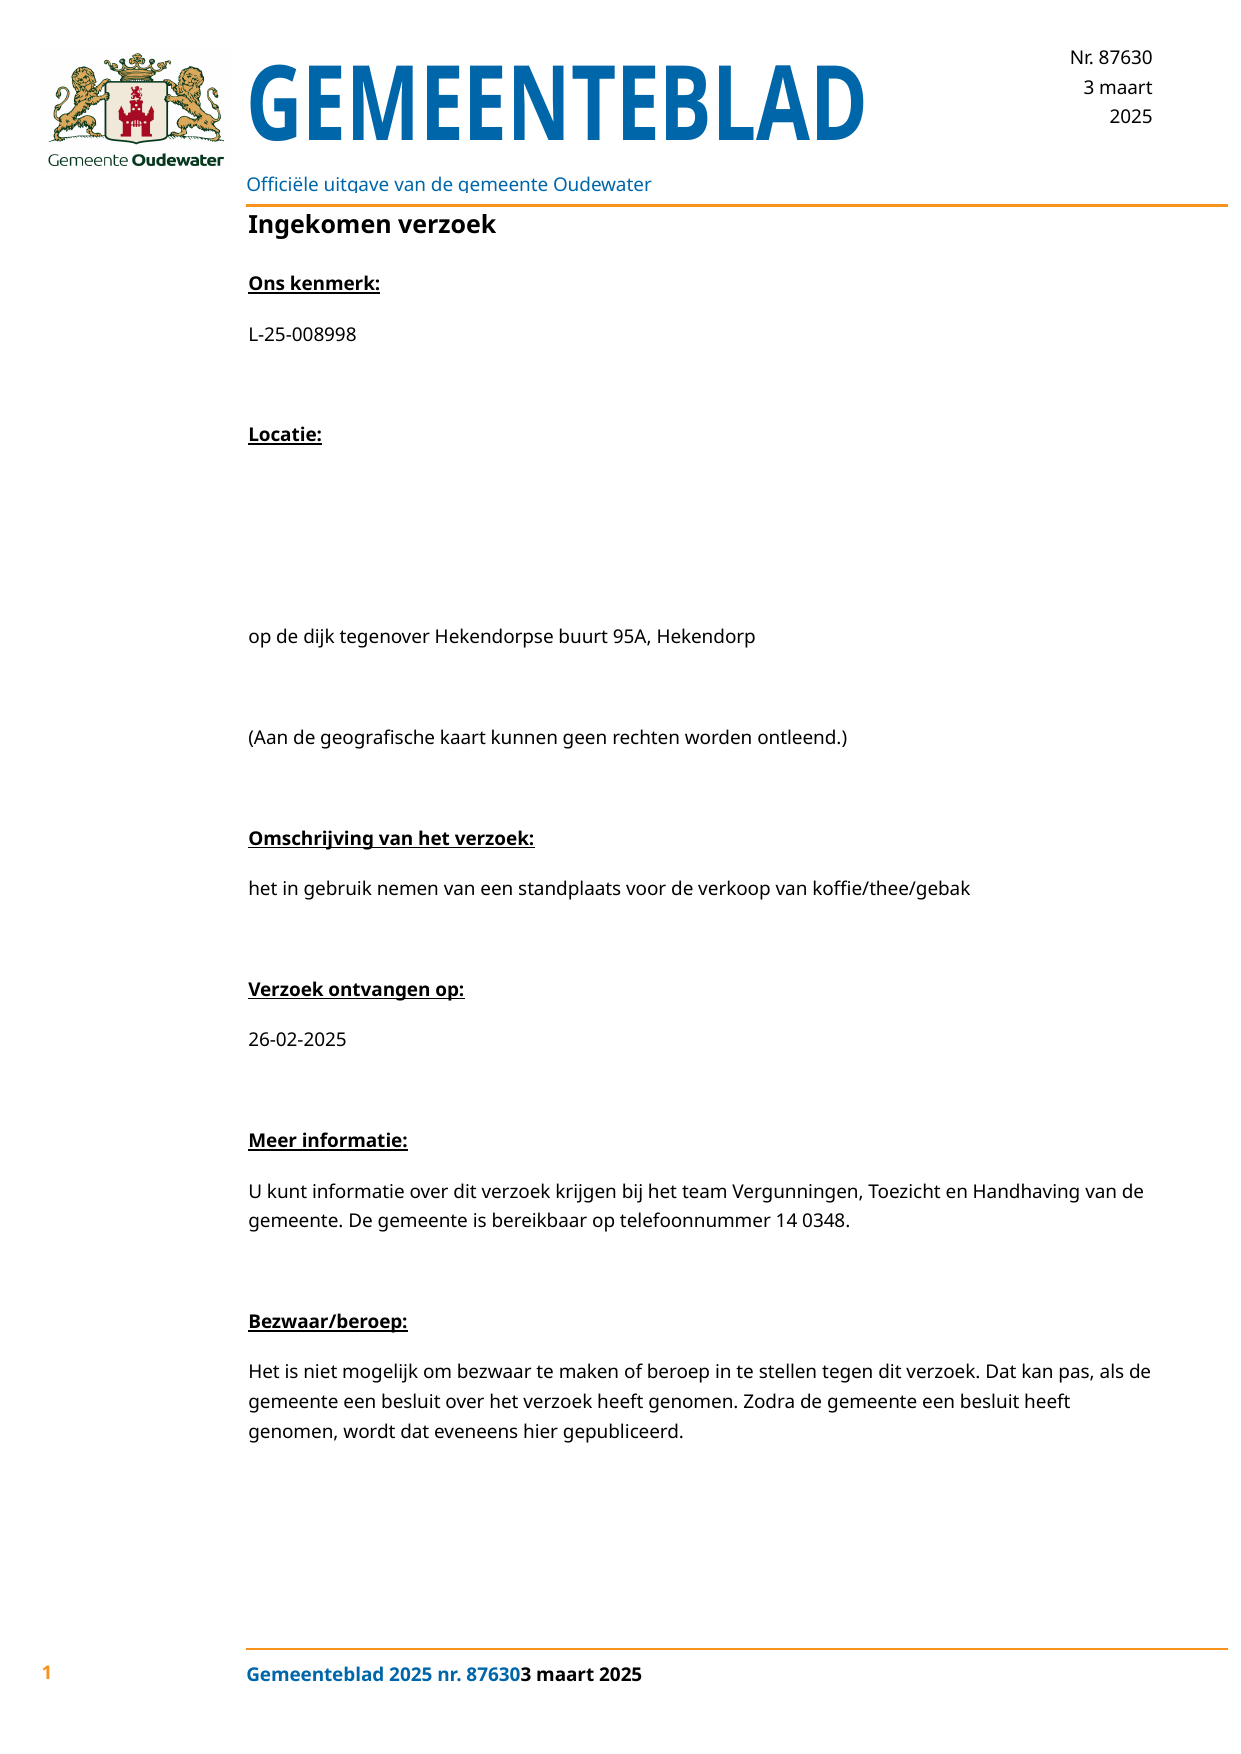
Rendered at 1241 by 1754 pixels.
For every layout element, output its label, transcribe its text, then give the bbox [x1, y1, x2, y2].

text Locatie: [248, 422, 1152, 447]
text Bezwaar/beroep: [248, 1308, 1152, 1334]
text 26-02-2025 [248, 1027, 1152, 1052]
text Meer informatie: [248, 1127, 1152, 1153]
text L-25-008998 [248, 321, 1152, 346]
text U kunt informatie over dit verzoek krijgen bij het team Vergunningen, Toezicht en Handhaving van de gemeente. De gemeente is bereikbaar op telefoonnummer 14 0348. [248, 1178, 1152, 1233]
text (Aan de geografische kaart kunnen geen rechten worden ontleend.) [248, 724, 1152, 750]
text Ingekomen verzoek [248, 207, 1152, 241]
text Verzoek ontvangen op: [248, 976, 1152, 1002]
text Omschrijving van het verzoek: [248, 825, 1152, 851]
text op de dijk tegenover Hekendorpse buurt 95A, Hekendorp [248, 623, 1152, 649]
text Ons kenmerk: [248, 270, 1152, 296]
text Het is niet mogelijk om bezwaar te maken of beroep in te stellen tegen dit verzoek. Dat kan pas, als de gemeente een besluit over het verzoek heeft genomen. Zodra de gemeente een besluit heeft genomen, wordt dat eveneens hier gepubliceerd. [248, 1359, 1152, 1443]
text het in gebruik nemen van een standplaats voor de verkoop van koffie/thee/gebak [248, 875, 1152, 901]
picture [41, 47, 231, 172]
